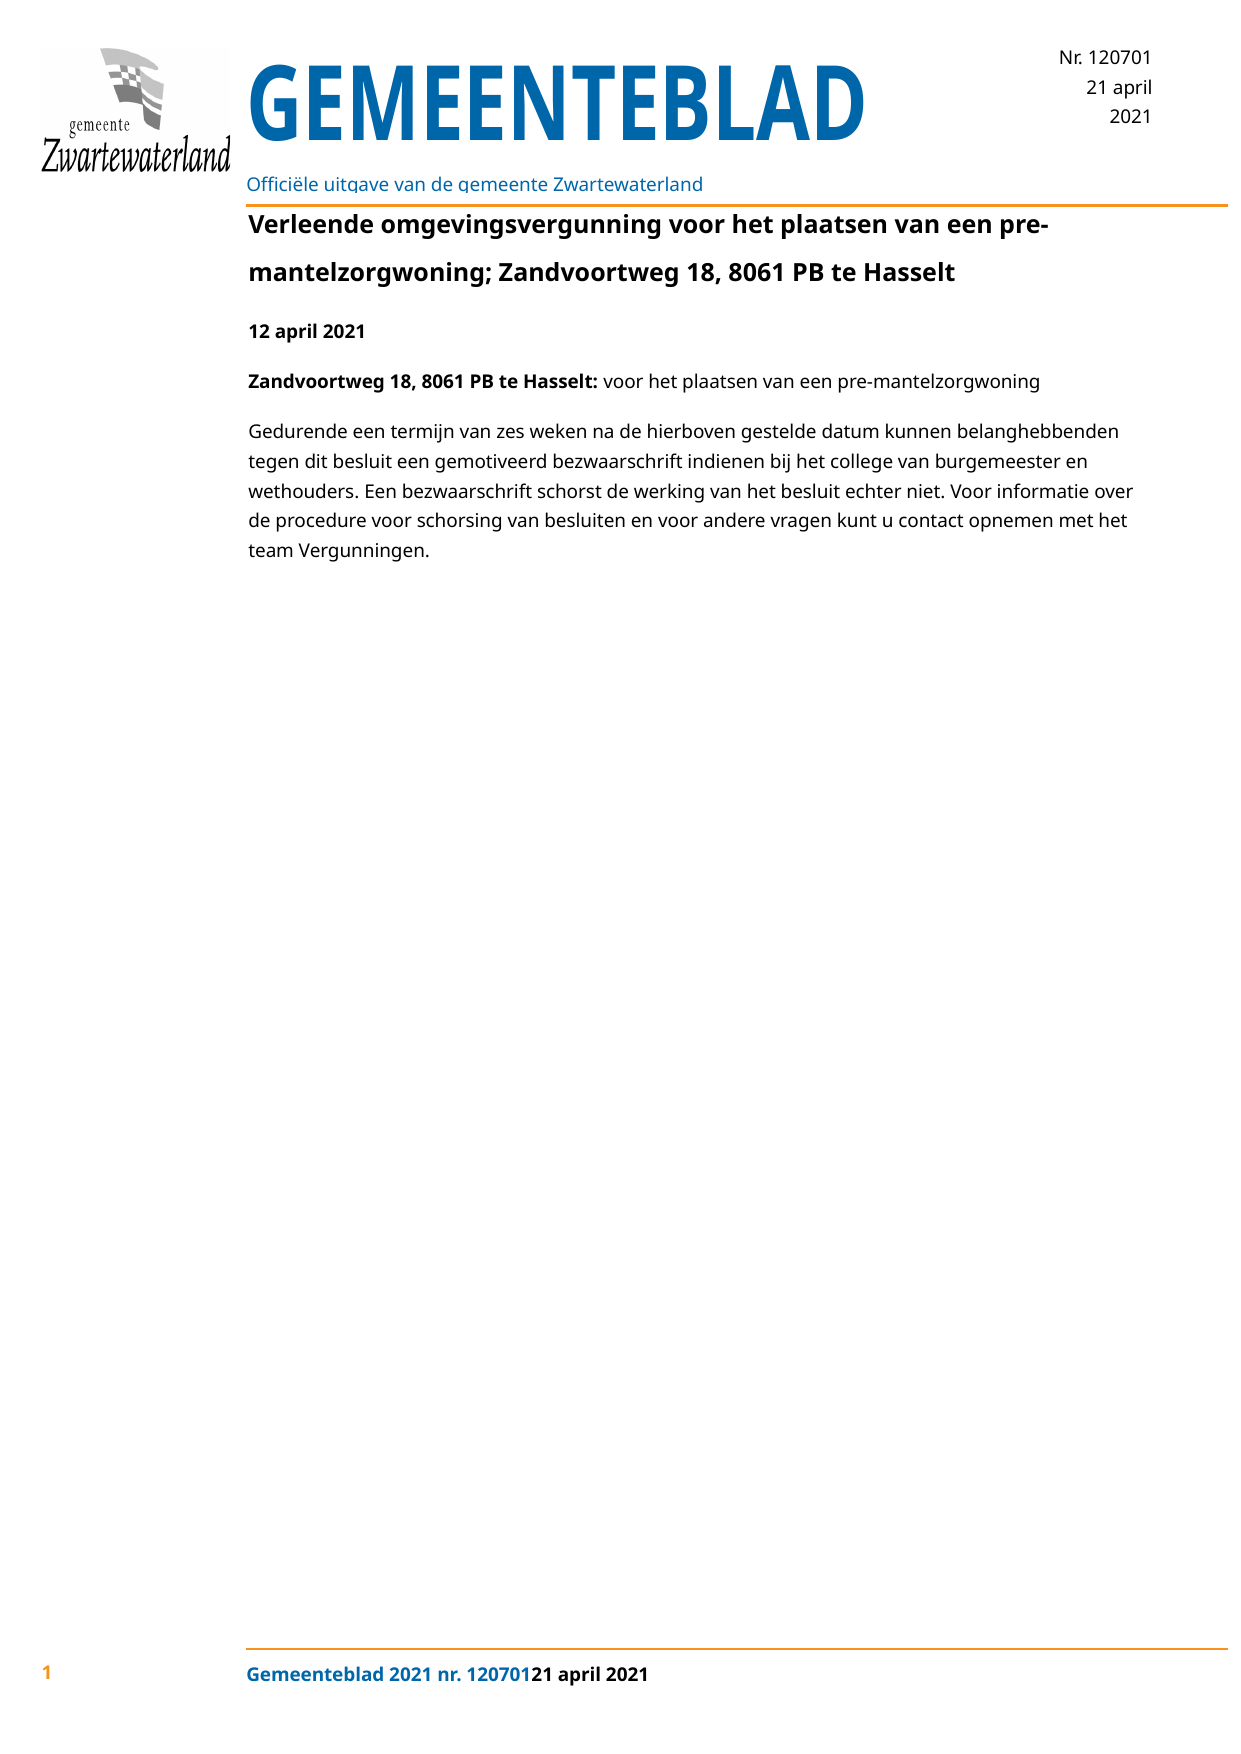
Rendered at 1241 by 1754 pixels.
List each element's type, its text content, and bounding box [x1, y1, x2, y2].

text Zandvoortweg 18, 8061 PB te Hasselt: voor het plaatsen van een pre-mantelzorgwoning [248, 368, 1152, 394]
text Gedurende een termijn van zes weken na de hierboven gestelde datum kunnen belanghebbenden tegen dit besluit een gemotiveerd bezwaarschrift indienen bij het college van burgemeester en wethouders. Een bezwaarschrift schorst de werking van het besluit echter niet. Voor informatie over de procedure voor schorsing van besluiten en voor andere vragen kunt u contact opnemen met het team Vergunningen. [248, 419, 1152, 563]
text 12 april 2021 [248, 318, 1152, 344]
picture [41, 47, 231, 172]
text Verleende omgevingsvergunning voor het plaatsen van een pre-mantelzorgwoning; Zandvoortweg 18, 8061 PB te Hasselt [248, 207, 1152, 288]
